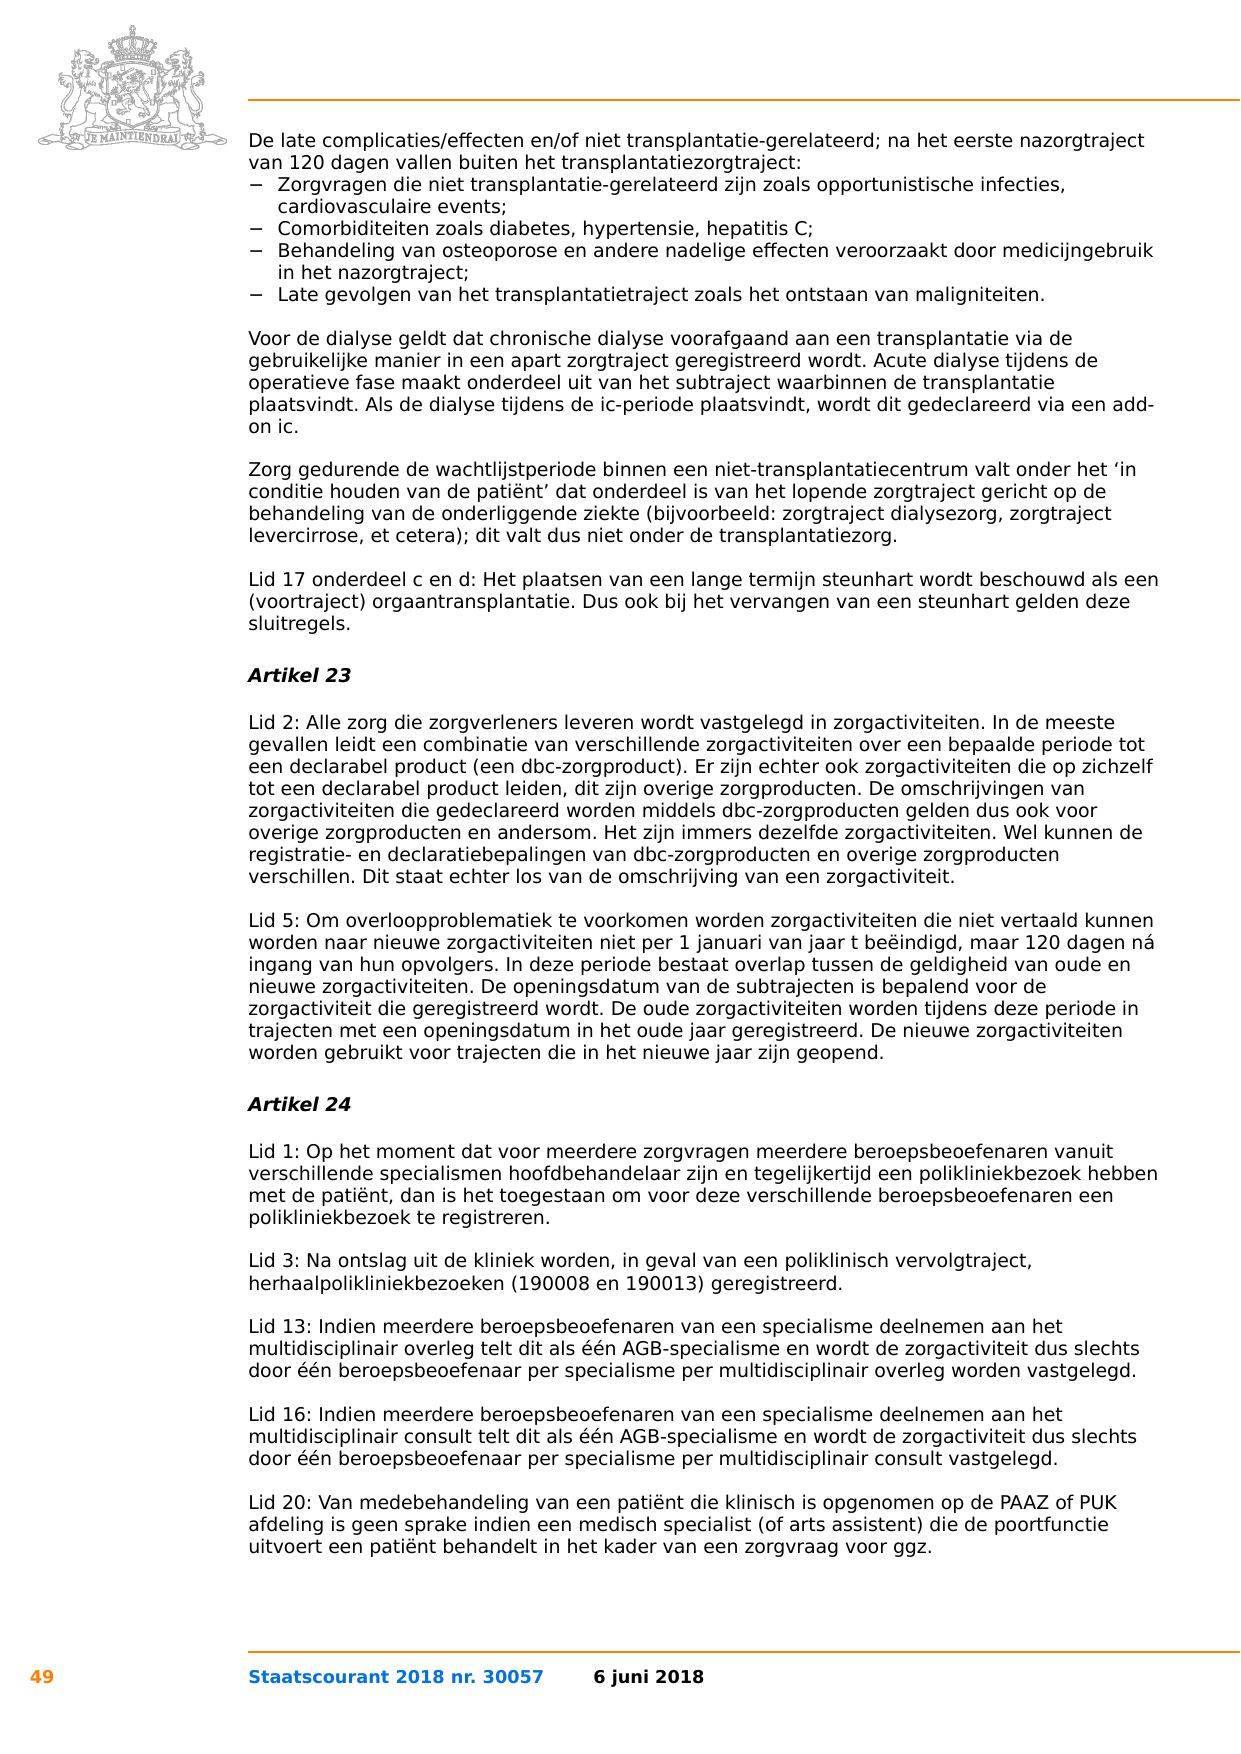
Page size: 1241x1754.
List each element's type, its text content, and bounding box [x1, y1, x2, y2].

text Lid 17 onderdeel c en d: Het plaatsen van een lange termijn steunhart wordt beschouwd als een (voortraject) orgaantransplantatie. Dus ook bij het vervangen van een steunhart gelden deze sluitregels. [248, 569, 1163, 635]
text Zorg gedurende de wachtlijstperiode binnen een niet-transplantatiecentrum valt onder het ‘in conditie houden van de patiënt’ dat onderdeel is van het lopende zorgtraject gericht op de behandeling van de onderliggende ziekte (bijvoorbeeld: zorgtraject dialysezorg, zorgtraject levercirrose, et cetera); dit valt dus niet onder de transplantatiezorg. [248, 459, 1163, 547]
text − Late gevolgen van het transplantatietraject zoals het ontstaan van maligniteiten. [248, 284, 1163, 306]
subtitle Artikel 23 [248, 665, 1163, 687]
text − Behandeling van osteoporose en andere nadelige effecten veroorzaakt door medicijngebruik in het nazorgtraject; [248, 240, 1163, 284]
text Lid 2: Alle zorg die zorgverleners leveren wordt vastgelegd in zorgactiviteiten. In de meeste gevallen leidt een combinatie van verschillende zorgactiviteiten over een bepaalde periode tot een declarabel product (een dbc-zorgproduct). Er zijn echter ook zorgactiviteiten die op zichzelf tot een declarabel product leiden, dit zijn overige zorgproducten. De omschrijvingen van zorgactiviteiten die gedeclareerd worden middels dbc-zorgproducten gelden dus ook voor overige zorgproducten en andersom. Het zijn immers dezelfde zorgactiviteiten. Wel kunnen de registratie- en declaratiebepalingen van dbc-zorgproducten en overige zorgproducten verschillen. Dit staat echter los van de omschrijving van een zorgactiviteit. [248, 712, 1163, 888]
text Lid 3: Na ontslag uit de kliniek worden, in geval van een poliklinisch vervolgtraject, herhaalpolikliniekbezoeken (190008 en 190013) geregistreerd. [248, 1250, 1163, 1294]
text De late complicaties/effecten en/of niet transplantatie-gerelateerd; na het eerste nazorgtraject van 120 dagen vallen buiten het transplantatiezorgtraject: [248, 130, 1163, 174]
text − Zorgvragen die niet transplantatie-gerelateerd zijn zoals opportunistische infecties, cardiovasculaire events; [248, 174, 1163, 218]
text Lid 1: Op het moment dat voor meerdere zorgvragen meerdere beroepsbeoefenaren vanuit verschillende specialismen hoofdbehandelaar zijn en tegelijkertijd een polikliniekbezoek hebben met de patiënt, dan is het toegestaan om voor deze verschillende beroepsbeoefenaren een polikliniekbezoek te registreren. [248, 1141, 1163, 1228]
text Lid 13: Indien meerdere beroepsbeoefenaren van een specialisme deelnemen aan het multidisciplinair overleg telt dit als één AGB-specialisme en wordt de zorgactiviteit dus slechts door één beroepsbeoefenaar per specialisme per multidisciplinair overleg worden vastgelegd. [248, 1316, 1163, 1382]
text Lid 20: Van medebehandeling van een patiënt die klinisch is opgenomen op de PAAZ of PUK afdeling is geen sprake indien een medisch specialist (of arts assistent) die de poortfunctie uitvoert een patiënt behandelt in het kader van een zorgvraag voor ggz. [248, 1492, 1163, 1558]
text − Comorbiditeiten zoals diabetes, hypertensie, hepatitis C; [248, 218, 1163, 240]
picture [38, 25, 227, 150]
text Lid 16: Indien meerdere beroepsbeoefenaren van een specialisme deelnemen aan het multidisciplinair consult telt dit als één AGB-specialisme en wordt de zorgactiviteit dus slechts door één beroepsbeoefenaar per specialisme per multidisciplinair consult vastgelegd. [248, 1404, 1163, 1470]
subtitle Artikel 24 [248, 1094, 1163, 1116]
text Lid 5: Om overloopproblematiek te voorkomen worden zorgactiviteiten die niet vertaald kunnen worden naar nieuwe zorgactiviteiten niet per 1 januari van jaar t beëindigd, maar 120 dagen ná ingang van hun opvolgers. In deze periode bestaat overlap tussen de geldigheid van oude en nieuwe zorgactiviteiten. De openingsdatum van de subtrajecten is bepalend voor de zorgactiviteit die geregistreerd wordt. De oude zorgactiviteiten worden tijdens deze periode in trajecten met een openingsdatum in het oude jaar geregistreerd. De nieuwe zorgactiviteiten worden gebruikt voor trajecten die in het nieuwe jaar zijn geopend. [248, 910, 1163, 1064]
text Voor de dialyse geldt dat chronische dialyse voorafgaand aan een transplantatie via de gebruikelijke manier in een apart zorgtraject geregistreerd wordt. Acute dialyse tijdens de operatieve fase maakt onderdeel uit van het subtraject waarbinnen de transplantatie plaatsvindt. Als de dialyse tijdens de ic-periode plaatsvindt, wordt dit gedeclareerd via een add-on ic. [248, 328, 1163, 437]
